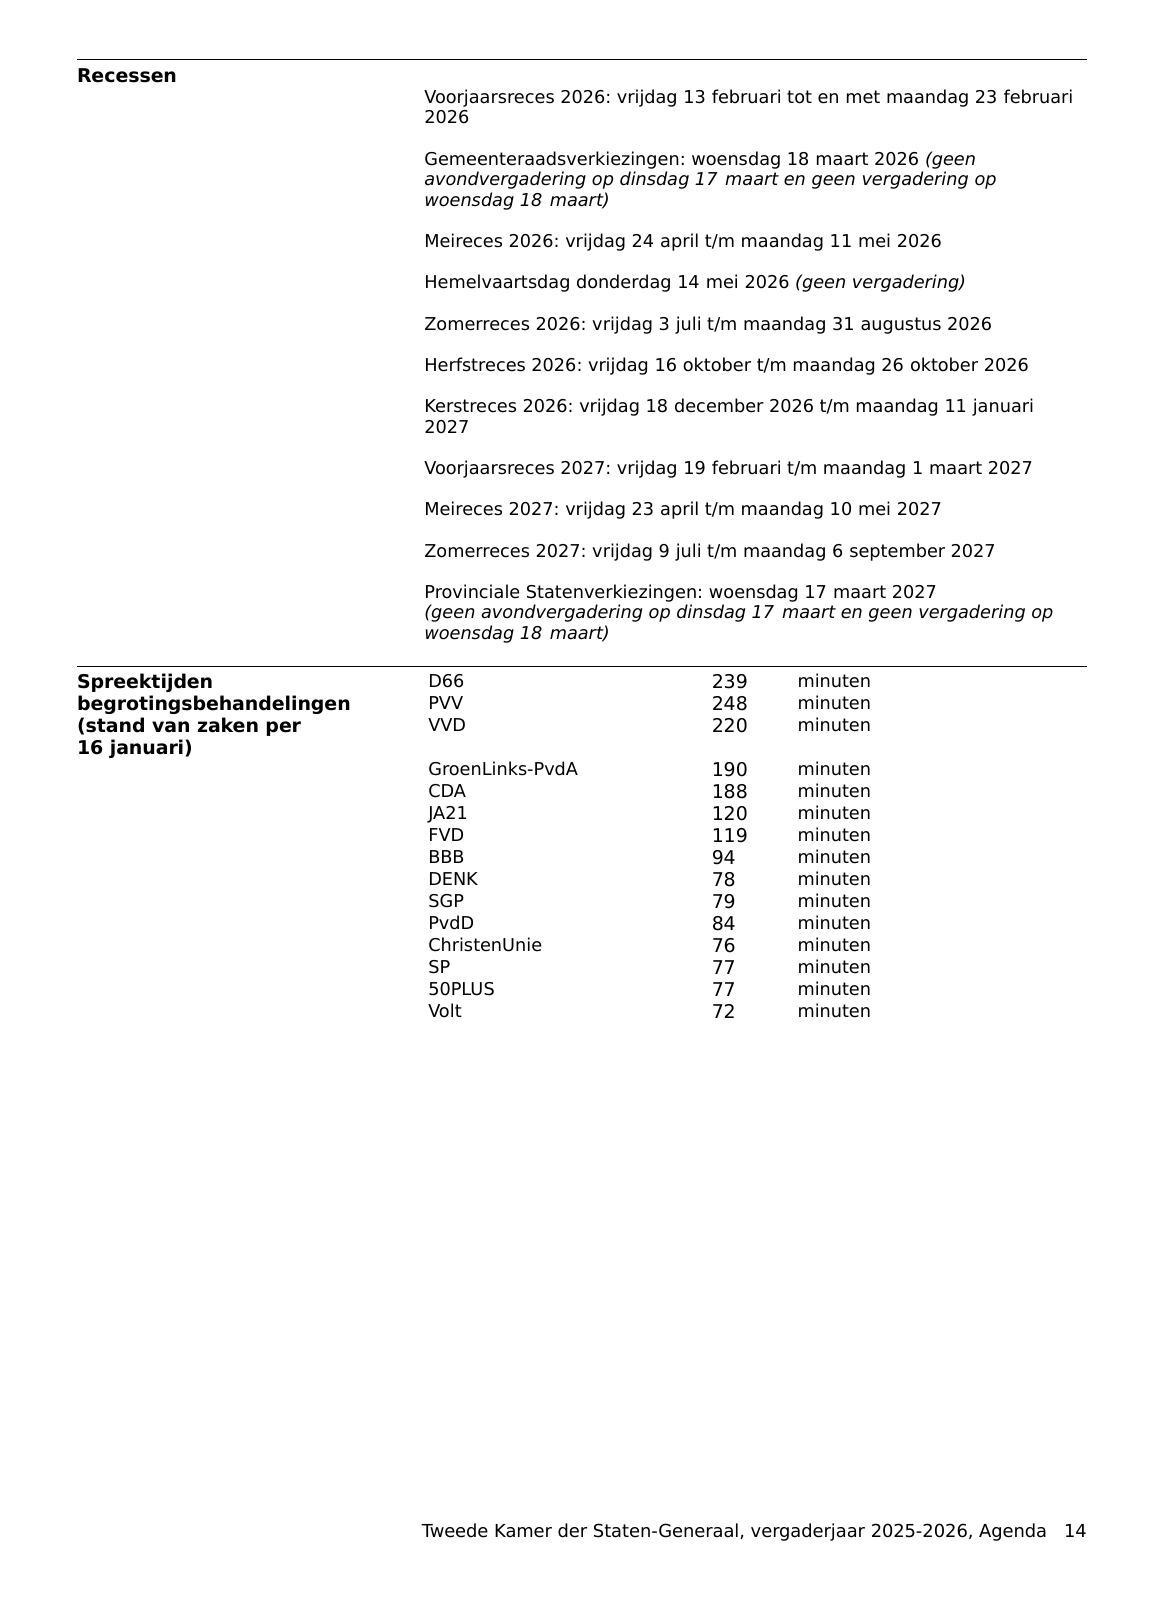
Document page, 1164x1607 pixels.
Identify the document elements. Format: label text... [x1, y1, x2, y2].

table_cell minuten [791, 869, 1087, 891]
table_cell 248 [706, 693, 791, 715]
table_header D66 [422, 667, 706, 693]
table_cell [77, 781, 404, 803]
table_cell minuten [791, 957, 1087, 979]
table_cell [401, 479, 418, 499]
table_cell [77, 211, 401, 231]
table_cell ChristenUnie [422, 935, 706, 957]
table_cell [418, 479, 1087, 499]
table_cell [418, 438, 1087, 458]
table_cell minuten [791, 715, 1087, 759]
table_cell [401, 396, 418, 437]
table_cell PvdD [422, 913, 706, 935]
table_cell 120 [706, 803, 791, 825]
table_header minuten [791, 667, 1087, 693]
table_cell 119 [706, 825, 791, 847]
table_cell [405, 913, 422, 935]
table_cell 76 [706, 935, 791, 957]
table_cell [77, 376, 401, 396]
table_header Recessen [77, 60, 401, 87]
table_header [405, 667, 422, 693]
table_header 239 [706, 667, 791, 693]
table_cell 94 [706, 847, 791, 869]
table_cell [401, 520, 418, 541]
table_cell [77, 314, 401, 334]
table_cell minuten [791, 891, 1087, 913]
table_cell 188 [706, 781, 791, 803]
table_cell [405, 715, 422, 759]
table_cell Kerstreces 2026: vrijdag 18 december 2026 t/m maandag 11 januari 2027 [418, 396, 1087, 437]
table_cell [418, 211, 1087, 231]
table_cell [405, 759, 422, 781]
table_cell [77, 847, 404, 869]
table_cell 77 [706, 979, 791, 1001]
table_cell [401, 87, 418, 128]
table_cell [77, 396, 401, 437]
table_cell [401, 376, 418, 396]
table_cell [401, 334, 418, 355]
table_cell [401, 603, 418, 644]
table_cell minuten [791, 913, 1087, 935]
table_cell [401, 541, 418, 561]
table_cell GroenLinks-PvdA [422, 759, 706, 781]
table_cell [77, 1001, 404, 1023]
table_cell minuten [791, 781, 1087, 803]
table_cell [77, 520, 401, 541]
table_cell [405, 979, 422, 1001]
table_cell [77, 891, 404, 913]
table_cell [401, 582, 418, 602]
table_cell SP [422, 957, 706, 979]
table_cell [401, 355, 418, 376]
table_cell [401, 499, 418, 520]
table_cell Voorjaarsreces 2027: vrijdag 19 februari t/m maandag 1 maart 2027 [418, 458, 1087, 479]
table_cell [418, 334, 1087, 355]
table_cell [77, 803, 404, 825]
table_cell [77, 499, 401, 520]
table_cell [77, 355, 401, 376]
table_cell [401, 561, 418, 582]
table_cell [77, 149, 401, 211]
table_cell [77, 759, 404, 781]
table_header [401, 60, 418, 87]
table_cell [405, 891, 422, 913]
table_cell [418, 128, 1087, 149]
table_cell Voorjaarsreces 2026: vrijdag 13 februari tot en met maandag 23 februari 2026 [418, 87, 1087, 128]
table_cell minuten [791, 803, 1087, 825]
table_cell minuten [791, 825, 1087, 847]
table_cell Zomerreces 2026: vrijdag 3 juli t/m maandag 31 augustus 2026 [418, 314, 1087, 334]
table_cell Herfstreces 2026: vrijdag 16 oktober t/m maandag 26 oktober 2026 [418, 355, 1087, 376]
table_cell 79 [706, 891, 791, 913]
table_cell minuten [791, 979, 1087, 1001]
table_cell [77, 603, 401, 644]
table_cell [405, 957, 422, 979]
table_cell Gemeenteraadsverkiezingen: woensdag 18 maart 2026 (geen avondvergadering op dinsdag 17 maart en geen vergadering op woensdag 18 maart) [418, 149, 1087, 211]
table_cell minuten [791, 1001, 1087, 1023]
table_cell [401, 211, 418, 231]
table_cell 190 [706, 759, 791, 781]
table_cell [418, 561, 1087, 582]
table_cell [77, 582, 401, 602]
table_cell minuten [791, 935, 1087, 957]
table_cell [77, 869, 404, 891]
table_cell [77, 252, 401, 272]
table_cell [77, 334, 401, 355]
table_cell PVV [422, 693, 706, 715]
table_cell [405, 935, 422, 957]
table_cell 220 [706, 715, 791, 759]
table_cell [77, 913, 404, 935]
table_cell [77, 231, 401, 252]
table_cell [405, 825, 422, 847]
table_cell Hemelvaartsdag donderdag 14 mei 2026 (geen vergadering) [418, 273, 1087, 293]
table_cell [401, 149, 418, 211]
table_header Spreektijden [77, 667, 404, 693]
table_cell SGP [422, 891, 706, 913]
table_cell minuten [791, 693, 1087, 715]
table_cell [401, 273, 418, 293]
table_cell [77, 561, 401, 582]
table_cell 72 [706, 1001, 791, 1023]
table_cell [401, 314, 418, 334]
table_cell [405, 693, 422, 715]
table_cell FVD [422, 825, 706, 847]
table_cell 84 [706, 913, 791, 935]
table_cell [77, 935, 404, 957]
table_cell Meireces 2026: vrijdag 24 april t/m maandag 11 mei 2026 [418, 231, 1087, 252]
table_cell Volt [422, 1001, 706, 1023]
table_cell (geen avondvergadering op dinsdag 17 maart en geen vergadering op woensdag 18 maart) [418, 603, 1087, 644]
table_cell [401, 458, 418, 479]
table_cell minuten [791, 847, 1087, 869]
table_cell [418, 376, 1087, 396]
table_cell 50PLUS [422, 979, 706, 1001]
table_cell [418, 293, 1087, 314]
table_cell [405, 1001, 422, 1023]
table_cell [405, 869, 422, 891]
table_cell [77, 479, 401, 499]
table_cell (stand van zaken per 16 januari) [77, 715, 404, 759]
table_cell VVD [422, 715, 706, 759]
table_cell [77, 293, 401, 314]
table_cell [401, 231, 418, 252]
table_cell [405, 847, 422, 869]
table_cell [418, 520, 1087, 541]
table_cell JA21 [422, 803, 706, 825]
table_cell begrotingsbehandelingen [77, 693, 404, 715]
table_cell [77, 128, 401, 149]
table_cell [77, 541, 401, 561]
table_cell [77, 825, 404, 847]
table_cell [405, 803, 422, 825]
table_cell [77, 458, 401, 479]
table_cell [418, 252, 1087, 272]
table_cell Zomerreces 2027: vrijdag 9 juli t/m maandag 6 september 2027 [418, 541, 1087, 561]
table_cell [77, 979, 404, 1001]
table_cell [77, 438, 401, 458]
table_cell [401, 252, 418, 272]
table_cell minuten [791, 759, 1087, 781]
table_cell DENK [422, 869, 706, 891]
table_cell Meireces 2027: vrijdag 23 april t/m maandag 10 mei 2027 [418, 499, 1087, 520]
table_cell [401, 438, 418, 458]
table_header [418, 60, 1087, 87]
table_cell [405, 781, 422, 803]
table_cell [77, 957, 404, 979]
table_cell [77, 87, 401, 128]
table_cell [401, 128, 418, 149]
table_cell CDA [422, 781, 706, 803]
table_cell [77, 273, 401, 293]
table_cell 78 [706, 869, 791, 891]
table_cell BBB [422, 847, 706, 869]
table_cell 77 [706, 957, 791, 979]
table_cell Provinciale Statenverkiezingen: woensdag 17 maart 2027 [418, 582, 1087, 602]
table_cell [401, 293, 418, 314]
